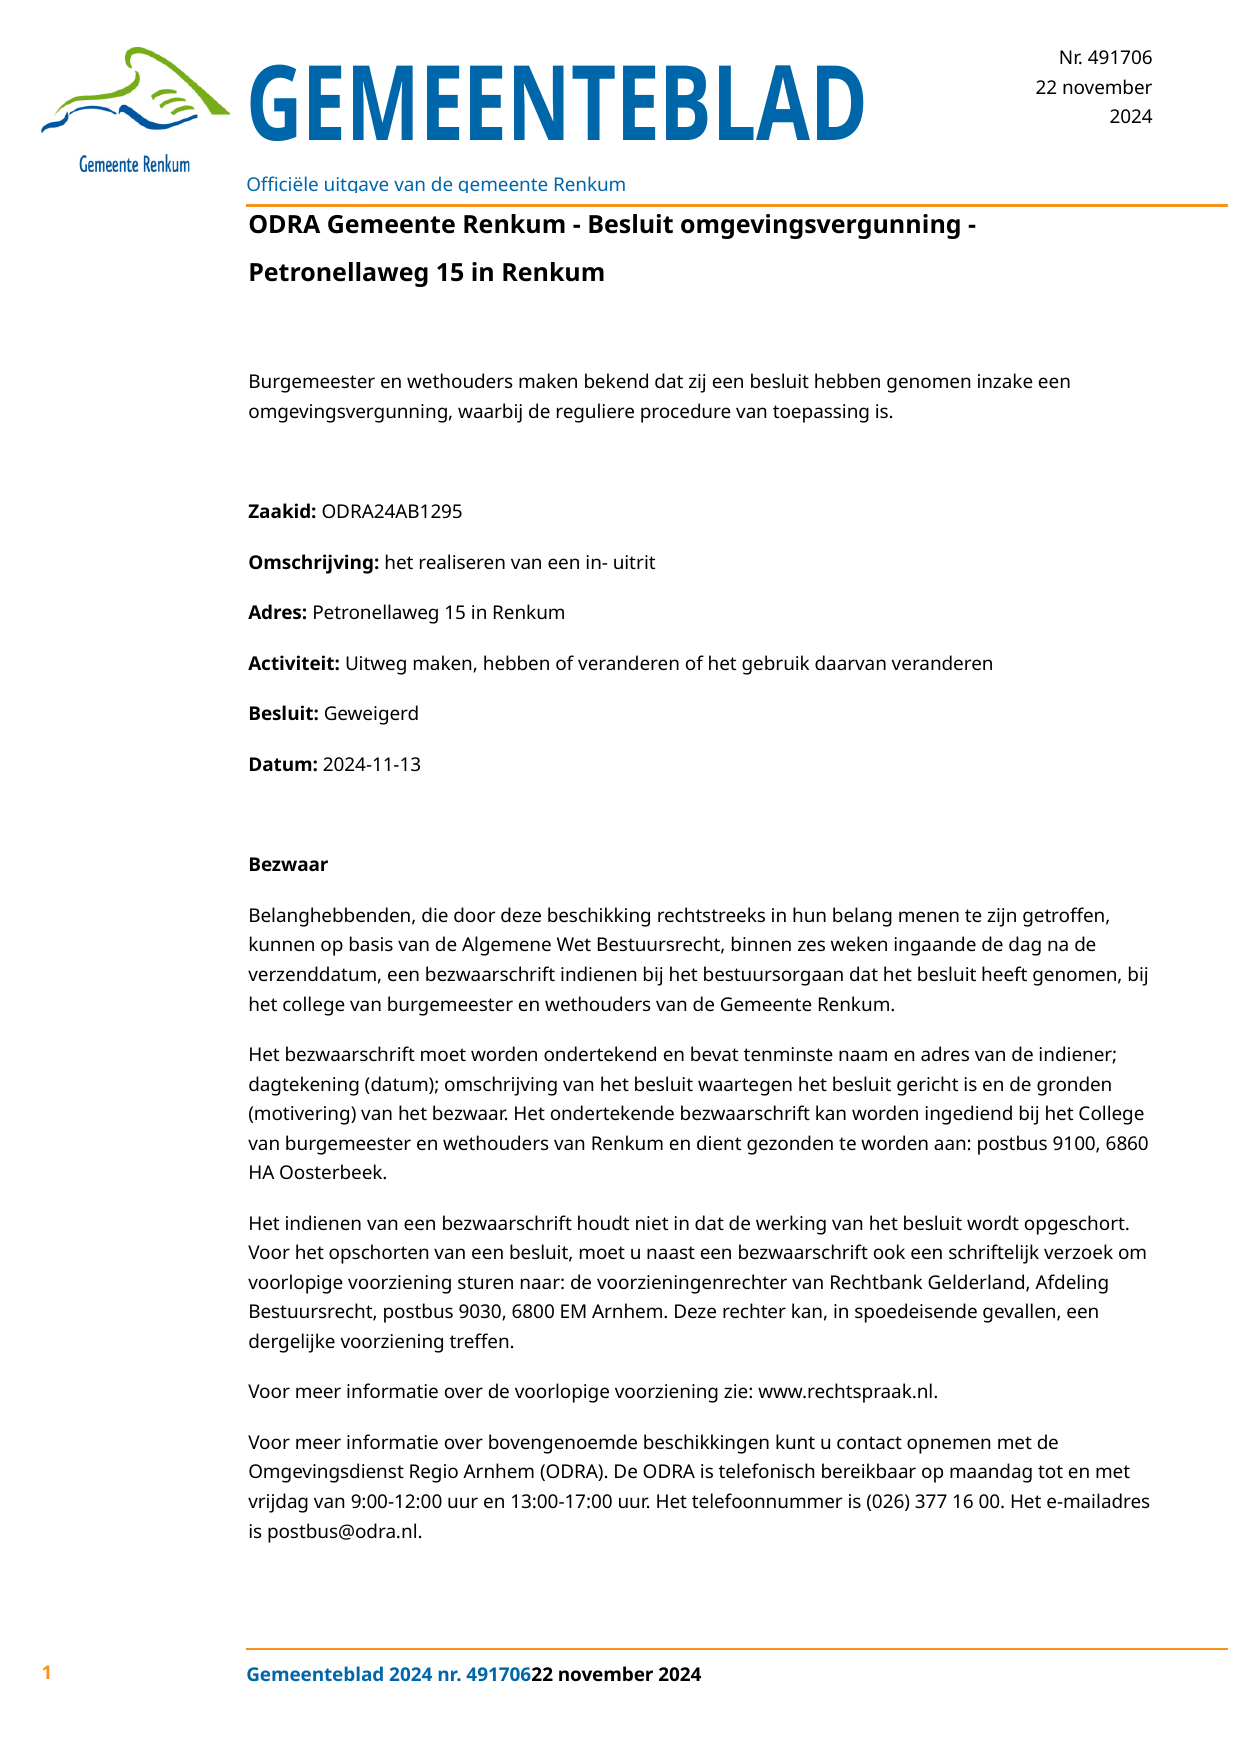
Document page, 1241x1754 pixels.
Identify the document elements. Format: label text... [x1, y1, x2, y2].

text Voor meer informatie over de voorlopige voorziening zie: www.rechtspraak.nl. [248, 1379, 1152, 1404]
text Adres: Petronellaweg 15 in Renkum [248, 599, 1152, 625]
text Belanghebbenden, die door deze beschikking rechtstreeks in hun belang menen te zijn getroffen, kunnen op basis van de Algemene Wet Bestuursrecht, binnen zes weken ingaande de dag na de verzenddatum, een bezwaarschrift indienen bij het bestuursorgaan dat het besluit heeft genomen, bij het college van burgemeester en wethouders van de Gemeente Renkum. [248, 902, 1152, 1017]
text Besluit: Geweigerd [248, 700, 1152, 726]
text Voor meer informatie over bovengenoemde beschikkingen kunt u contact opnemen met de Omgevingsdienst Regio Arnhem (ODRA). De ODRA is telefonisch bereikbaar op maandag tot en met vrijdag van 9:00-12:00 uur en 13:00-17:00 uur. Het telefoonnummer is (026) 377 16 00. Het e-mailadres is postbus@odra.nl. [248, 1429, 1152, 1544]
text Omschrijving: het realiseren van een in- uitrit [248, 549, 1152, 575]
text ODRA Gemeente Renkum - Besluit omgevingsvergunning - Petronellaweg 15 in Renkum [248, 207, 1152, 288]
text Burgemeester en wethouders maken bekend dat zij een besluit hebben genomen inzake een omgevingsvergunning, waarbij de reguliere procedure van toepassing is. [248, 368, 1152, 424]
text Het bezwaarschrift moet worden ondertekend en bevat tenminste naam en adres van de indiener; dagtekening (datum); omschrijving van het besluit waartegen het besluit gericht is en de gronden (motivering) van het bezwaar. Het ondertekende bezwaarschrift kan worden ingediend bij het College van burgemeester en wethouders van Renkum en dient gezonden te worden aan: postbus 9100, 6860 HA Oosterbeek. [248, 1041, 1152, 1185]
text Datum: 2024-11-13 [248, 751, 1152, 777]
picture [41, 47, 231, 172]
text Zaakid: ODRA24AB1295 [248, 499, 1152, 524]
text Bezwaar [248, 852, 1152, 877]
text Het indienen van een bezwaarschrift houdt niet in dat de werking van het besluit wordt opgeschort. Voor het opschorten van een besluit, moet u naast een bezwaarschrift ook een schriftelijk verzoek om voorlopige voorziening sturen naar: de voorzieningenrechter van Rechtbank Gelderland, Afdeling Bestuursrecht, postbus 9030, 6800 EM Arnhem. Deze rechter kan, in spoedeisende gevallen, een dergelijke voorziening treffen. [248, 1210, 1152, 1354]
text Activiteit: Uitweg maken, hebben of veranderen of het gebruik daarvan veranderen [248, 650, 1152, 676]
